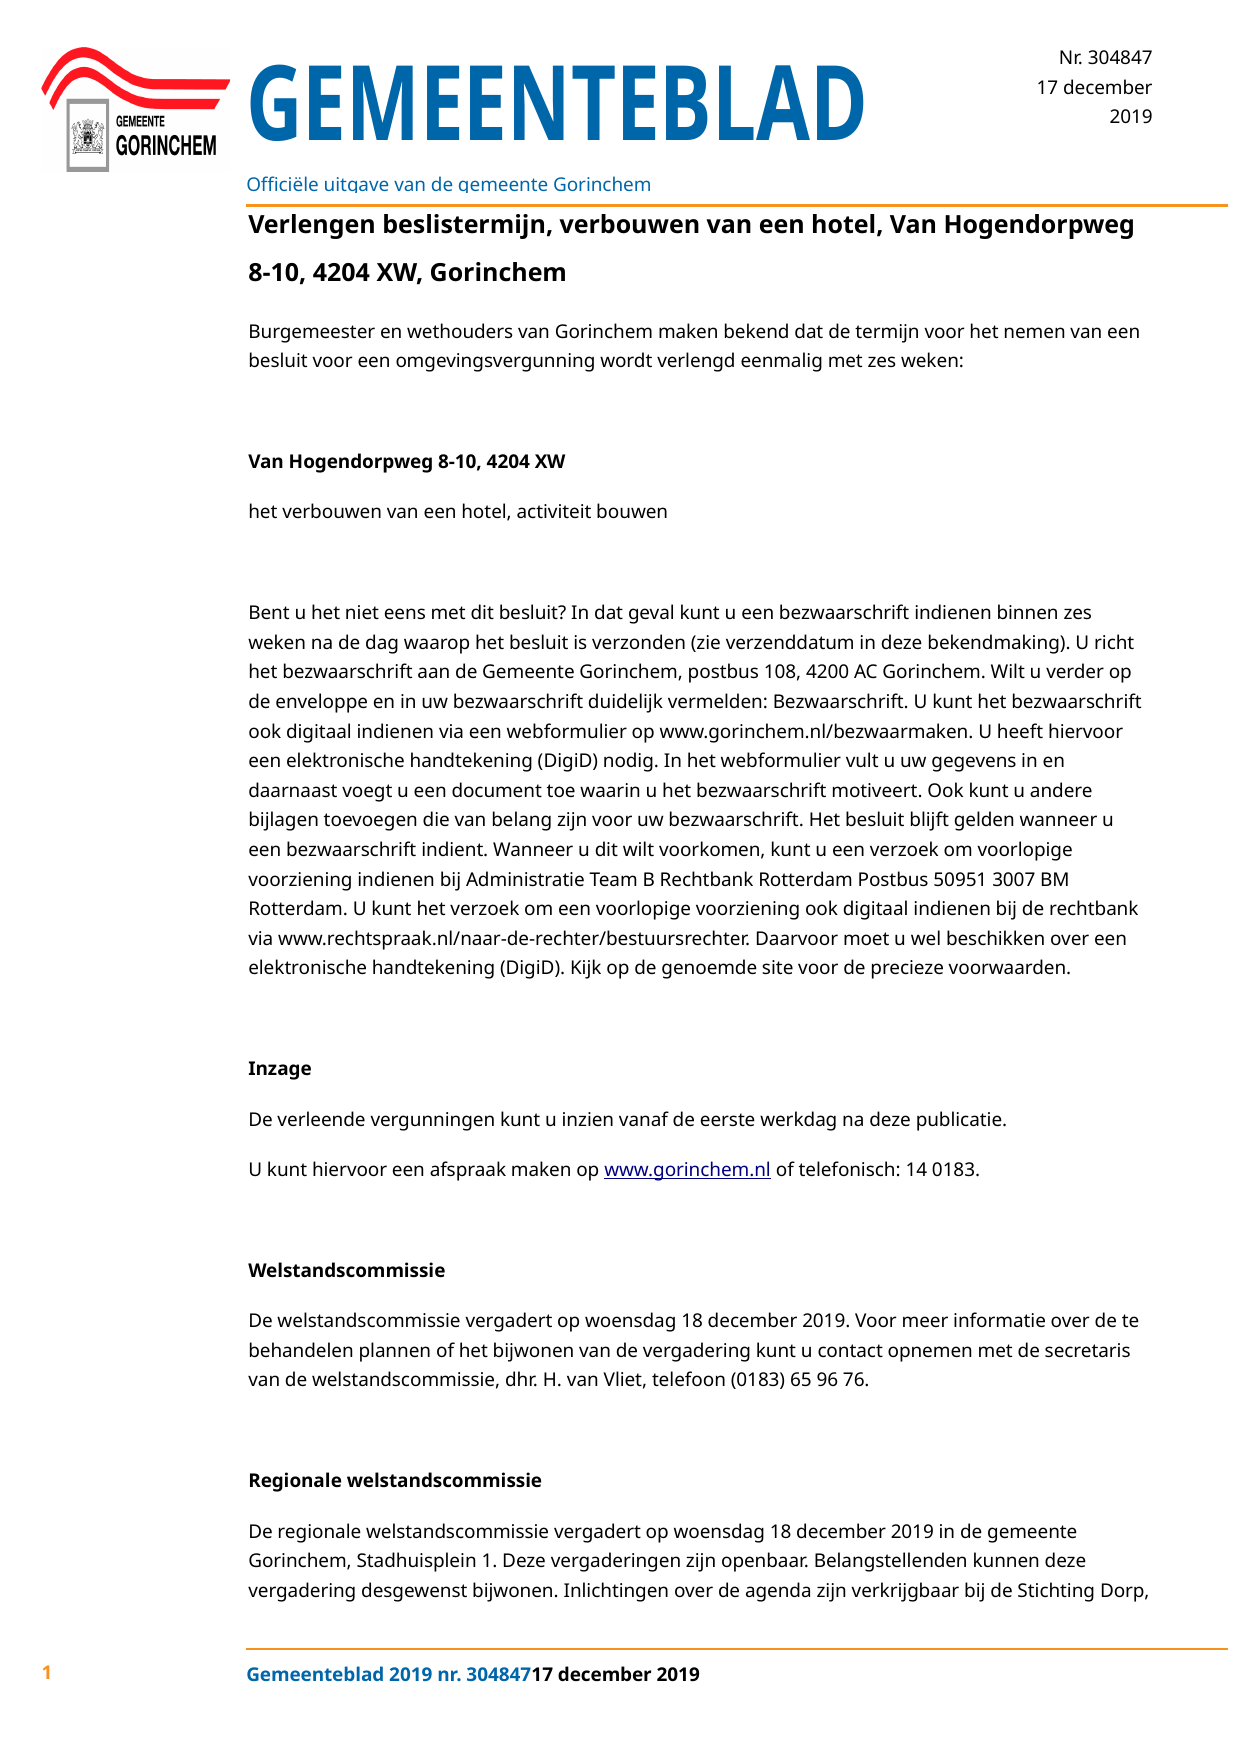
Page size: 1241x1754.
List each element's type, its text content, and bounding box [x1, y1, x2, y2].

text Inzage [248, 1055, 1152, 1081]
text het verbouwen van een hotel, activiteit bouwen [248, 499, 1152, 524]
text Burgemeester en wethouders van Gorinchem maken bekend dat de termijn voor het nemen van een besluit voor een omgevingsvergunning wordt verlengd eenmalig met zes weken: [248, 318, 1152, 373]
text Verlengen beslistermijn, verbouwen van een hotel, Van Hogendorpweg 8-10, 4204 XW, Gorinchem [248, 207, 1152, 288]
text Regionale welstandscommissie [248, 1467, 1152, 1493]
text U kunt hiervoor een afspraak maken op www.gorinchem.nl of telefonisch: 14 0183. [248, 1156, 1152, 1182]
text De verleende vergunningen kunt u inzien vanaf de eerste werkdag na deze publicatie. [248, 1106, 1152, 1132]
text De regionale welstandscommissie vergadert op woensdag 18 december 2019 in de gemeente Gorinchem, Stadhuisplein 1. Deze vergaderingen zijn openbaar. Belangstellenden kunnen deze vergadering desgewenst bijwonen. Inlichtingen over de agenda zijn verkrijgbaar bij de Stichting Dorp, [248, 1518, 1152, 1603]
text Van Hogendorpweg 8-10, 4204 XW [248, 448, 1152, 474]
picture [41, 47, 231, 172]
text De welstandscommissie vergadert op woensdag 18 december 2019. Voor meer informatie over de te behandelen plannen of het bijwonen van de vergadering kunt u contact opnemen met de secretaris van de welstandscommissie, dhr. H. van Vliet, telefoon (0183) 65 96 76. [248, 1307, 1152, 1392]
text Bent u het niet eens met dit besluit? In dat geval kunt u een bezwaarschrift indienen binnen zes weken na de dag waarop het besluit is verzonden (zie verzenddatum in deze bekendmaking). U richt het bezwaarschrift aan de Gemeente Gorinchem, postbus 108, 4200 AC Gorinchem. Wilt u verder op de enveloppe en in uw bezwaarschrift duidelijk vermelden: Bezwaarschrift. U kunt het bezwaarschrift ook digitaal indienen via een webformulier op www.gorinchem.nl/bezwaarmaken. U heeft hiervoor een elektronische handtekening (DigiD) nodig. In het webformulier vult u uw gegevens in en daarnaast voegt u een document toe waarin u het bezwaarschrift motiveert. Ook kunt u andere bijlagen toevoegen die van belang zijn voor uw bezwaarschrift. Het besluit blijft gelden wanneer u een bezwaarschrift indient. Wanneer u dit wilt voorkomen, kunt u een verzoek om voorlopige voorziening indienen bij Administratie Team B Rechtbank Rotterdam Postbus 50951 3007 BM Rotterdam. U kunt het verzoek om een voorlopige voorziening ook digitaal indienen bij de rechtbank via www.rechtspraak.nl/naar-de-rechter/bestuursrechter. Daarvoor moet u wel beschikken over een elektronische handtekening (DigiD). Kijk op de genoemde site voor de precieze voorwaarden. [248, 599, 1152, 980]
text Welstandscommissie [248, 1257, 1152, 1283]
